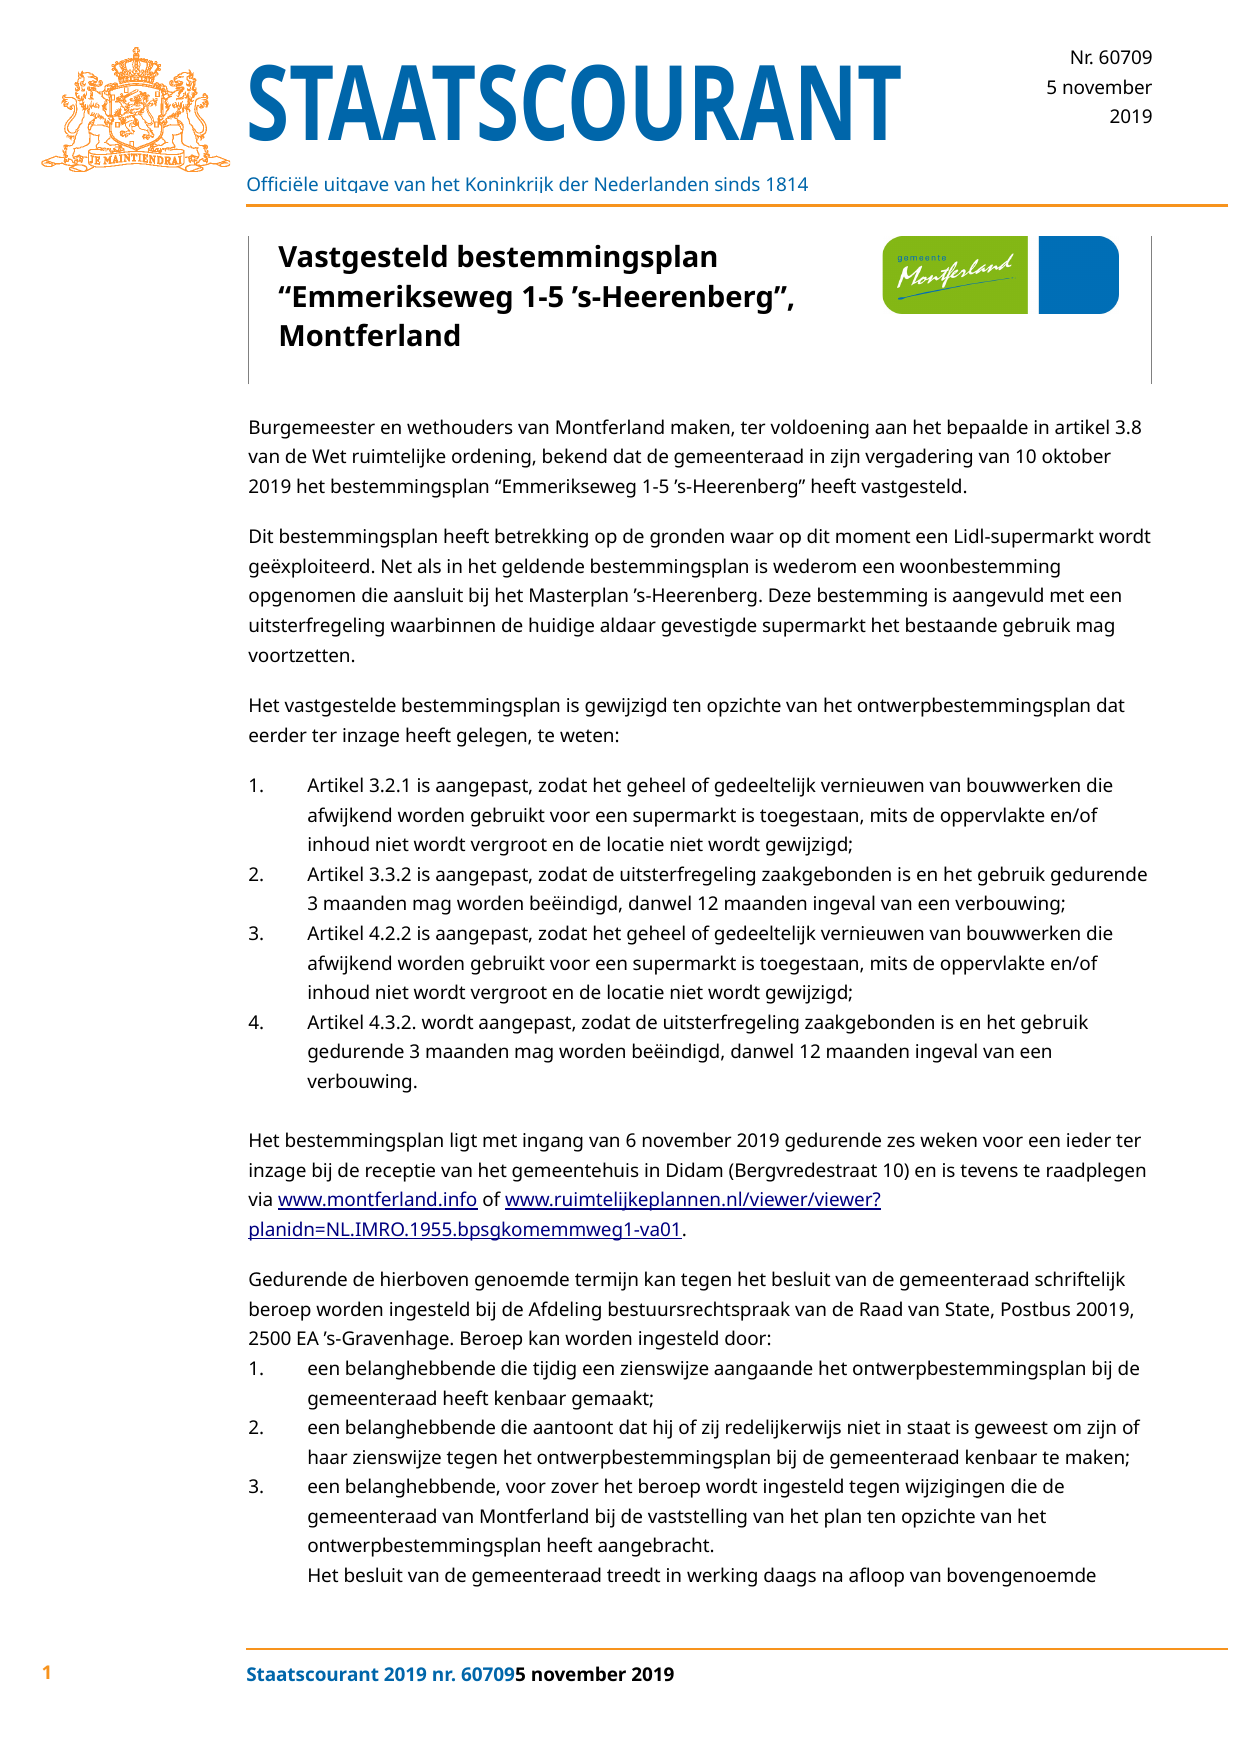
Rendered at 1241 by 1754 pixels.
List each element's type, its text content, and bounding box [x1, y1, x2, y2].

picture [41, 47, 231, 172]
list Artikel 3.2.1 is aangepast, zodat het geheel of gedeeltelijk vernieuwen van bouwwerken die afwijkend worden gebruikt voor een supermarkt is toegestaan, mits de oppervlakte en/of inhoud niet wordt vergroot en de locatie niet wordt gewijzigd; [248, 772, 1152, 857]
text Het vastgestelde bestemmingsplan is gewijzigd ten opzichte van het ontwerpbestemmingsplan dat eerder ter inzage heeft gelegen, te weten: [248, 692, 1152, 748]
text Dit bestemmingsplan heeft betrekking op de gronden waar op dit moment een Lidl-supermarkt wordt geëxploiteerd. Net als in het geldende bestemmingsplan is wederom een woonbestemming opgenomen die aansluit bij het Masterplan ’s-Heerenberg. Deze bestemming is aangevuld met een uitsterfregeling waarbinnen de huidige aldaar gevestigde supermarkt het bestaande gebruik mag voortzetten. [248, 523, 1152, 668]
table_header [850, 236, 1151, 384]
text Gedurende de hierboven genoemde termijn kan tegen het besluit van de gemeenteraad schriftelijk beroep worden ingesteld bij de Afdeling bestuursrechtspraak van de Raad van State, Postbus 20019, 2500 EA ’s-Gravenhage. Beroep kan worden ingesteld door: [248, 1266, 1152, 1351]
list Artikel 4.2.2 is aangepast, zodat het geheel of gedeeltelijk vernieuwen van bouwwerken die afwijkend worden gebruikt voor een supermarkt is toegestaan, mits de oppervlakte en/of inhoud niet wordt vergroot en de locatie niet wordt gewijzigd; [248, 920, 1152, 1005]
list een belanghebbende, voor zover het beroep wordt ingesteld tegen wijzigingen die de gemeenteraad van Montferland bij de vaststelling van het plan ten opzichte van het ontwerpbestemmingsplan heeft aangebracht. [248, 1473, 1152, 1558]
text Burgemeester en wethouders van Montferland maken, ter voldoening aan het bepaalde in artikel 3.8 van de Wet ruimtelijke ordening, bekend dat de gemeenteraad in zijn vergadering van 10 oktober 2019 het bestemmingsplan “Emmerikseweg 1-5 ’s-Heerenberg” heeft vastgesteld. [248, 414, 1152, 499]
list een belanghebbende die tijdig een zienswijze aangaande het ontwerpbestemmingsplan bij de gemeenteraad heeft kenbaar gemaakt; [248, 1355, 1152, 1411]
list Artikel 4.3.2. wordt aangepast, zodat de uitsterfregeling zaakgebonden is en het gebruik gedurende 3 maanden mag worden beëindigd, danwel 12 maanden ingeval van een verbouwing. [248, 1009, 1152, 1094]
table_header Vastgesteld bestemmingsplan “Emmerikseweg 1-5 ’s-Heerenberg”, Montferland [249, 236, 850, 384]
list een belanghebbende die aantoont dat hij of zij redelijkerwijs niet in staat is geweest om zijn of haar zienswijze tegen het ontwerpbestemmingsplan bij de gemeenteraad kenbaar te maken; [248, 1414, 1152, 1470]
list Het besluit van de gemeenteraad treedt in werking daags na afloop van bovengenoemde [248, 1562, 1152, 1588]
text Het bestemmingsplan ligt met ingang van 6 november 2019 gedurende zes weken voor een ieder ter inzage bij de receptie van het gemeentehuis in Didam (Bergvredestraat 10) en is tevens te raadplegen via www.montferland.info of www.ruimtelijkeplannen.nl/viewer/viewer?planidn=NL.IMRO.1955.bpsgkomemmweg1-va01. [248, 1127, 1152, 1242]
list Artikel 3.3.2 is aangepast, zodat de uitsterfregeling zaakgebonden is en het gebruik gedurende 3 maanden mag worden beëindigd, danwel 12 maanden ingeval van een verbouwing; [248, 861, 1152, 916]
picture [882, 236, 1119, 314]
